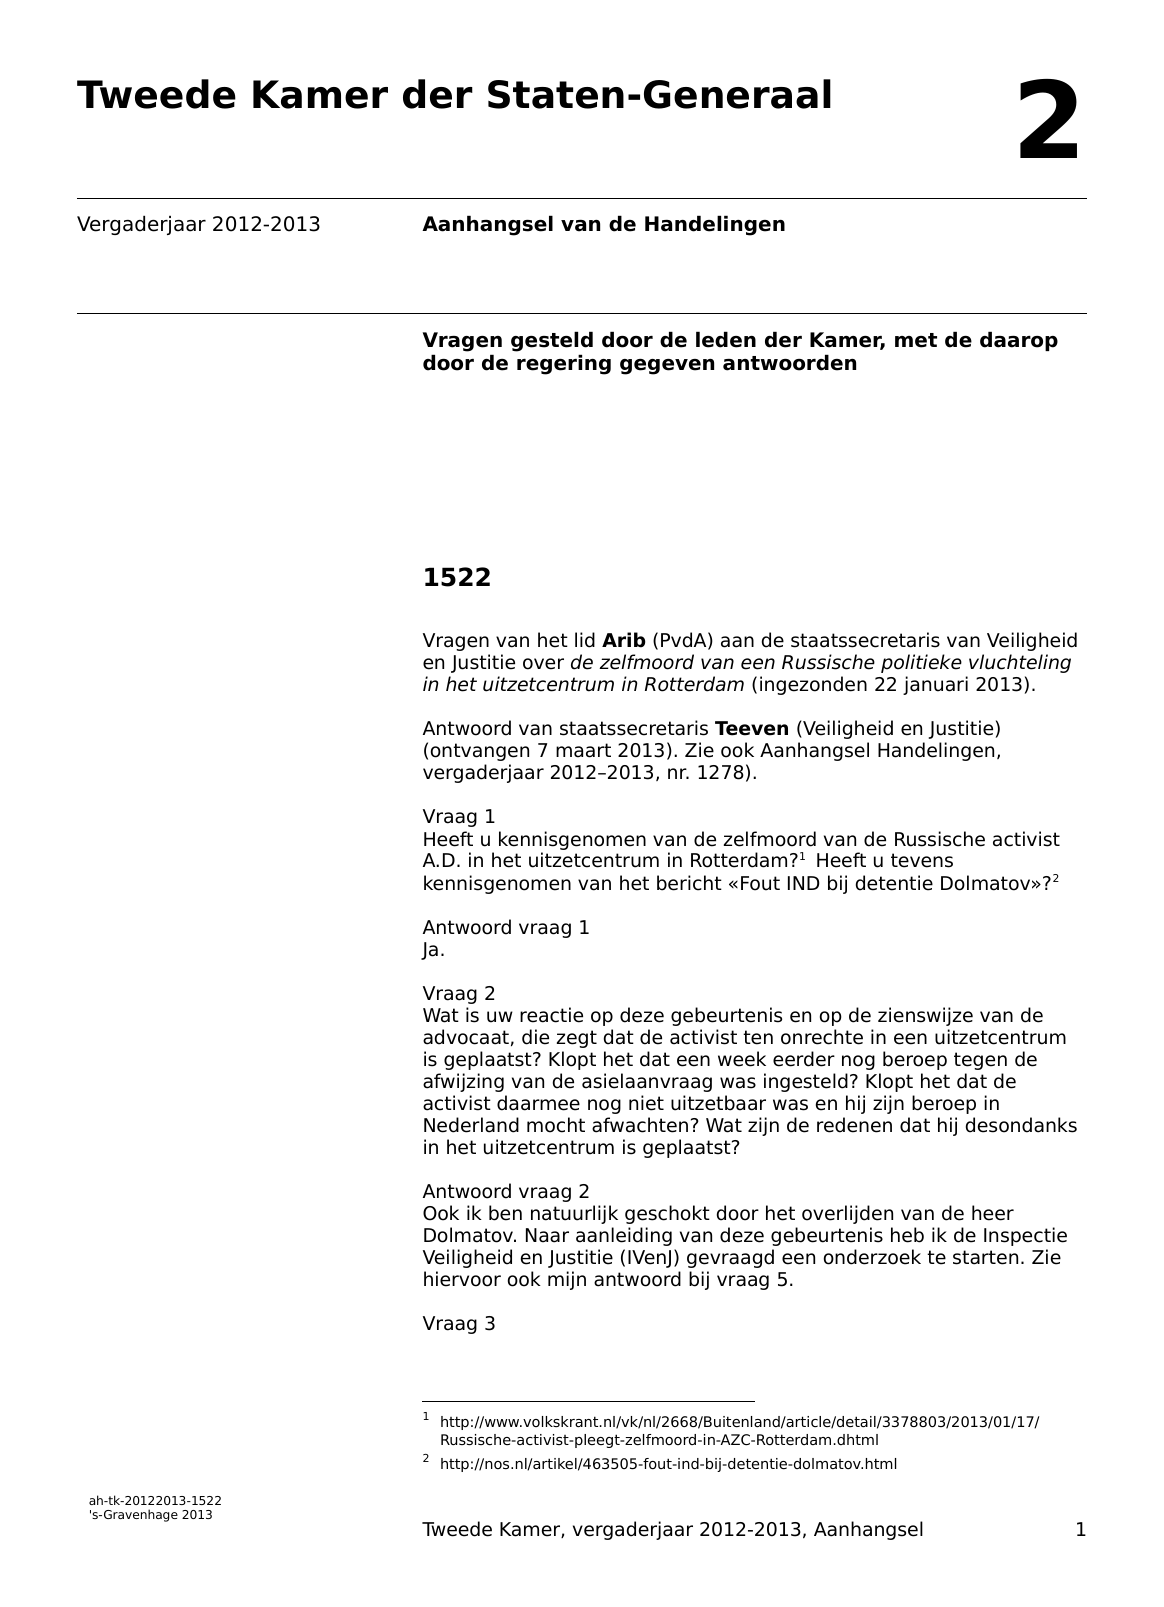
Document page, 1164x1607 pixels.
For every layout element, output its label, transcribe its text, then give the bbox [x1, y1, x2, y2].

table_cell Vragen gesteld door de leden der Kamer, met de daarop door de regering gegeven antwoorden [422, 314, 1087, 375]
table_cell Aanhangsel van de Handelingen [422, 199, 1087, 313]
text Ook ik ben natuurlijk geschokt door het overlijden van de heer Dolmatov. Naar aanleiding van deze gebeurtenis heb ik de Inspectie Veiligheid en Justitie (IVenJ) gevraagd een onderzoek te starten. Zie hiervoor ook mijn antwoord bij vraag 5. [422, 1203, 1087, 1291]
text Vraag 1 [422, 806, 1087, 828]
table_cell Vergaderjaar 2012-2013 [77, 199, 422, 313]
text 1522 [422, 563, 1087, 592]
text Antwoord van staatssecretaris Teeven (Veiligheid en Justitie) (ontvangen 7 maart 2013). Zie ook Aanhangsel Handelingen, vergaderjaar 2012–2013, nr. 1278). [422, 718, 1087, 784]
text Vraag 3 [422, 1313, 1087, 1335]
table_cell [77, 314, 422, 375]
text Heeft u kennisgenomen van de zelfmoord van de Russische activist A.D. in het uitzetcentrum in Rotterdam? Heeft u tevens kennisgenomen van het bericht «Fout IND bij detentie Dolmatov»? [422, 828, 1087, 894]
text Vragen van het lid Arib (PvdA) aan de staatssecretaris van Veiligheid en Justitie over de zelfmoord van een Russische politieke vluchteling in het uitzetcentrum in Rotterdam (ingezonden 22 januari 2013). [422, 630, 1087, 696]
text http://nos.nl/artikel/463505-fout-ind-bij-detentie-dolmatov.html [422, 1452, 1087, 1474]
table_header Tweede Kamer der Staten-Generaal [77, 59, 886, 198]
text ah-tk-20122013-1522 [88, 1494, 323, 1508]
text http://www.volkskrant.nl/vk/nl/2668/Buitenland/article/detail/3378803/2013/01/17/Russische-activist-pleegt-zelfmoord-in-AZC-Rotterdam.dhtml [422, 1410, 1087, 1449]
table_header 2 [886, 59, 1087, 198]
text Antwoord vraag 1 [422, 917, 1087, 938]
text Antwoord vraag 2 [422, 1181, 1087, 1203]
text 's-Gravenhage 2013 [88, 1508, 323, 1522]
text Ja. [422, 938, 1087, 961]
text Wat is uw reactie op deze gebeurtenis en op de zienswijze van de advocaat, die zegt dat de activist ten onrechte in een uitzetcentrum is geplaatst? Klopt het dat een week eerder nog beroep tegen de afwijzing van de asielaanvraag was ingesteld? Klopt het dat de activist daarmee nog niet uitzetbaar was en hij zijn beroep in Nederland mocht afwachten? Wat zijn de redenen dat hij desondanks in het uitzetcentrum is geplaatst? [422, 1005, 1087, 1158]
text Vraag 2 [422, 983, 1087, 1005]
